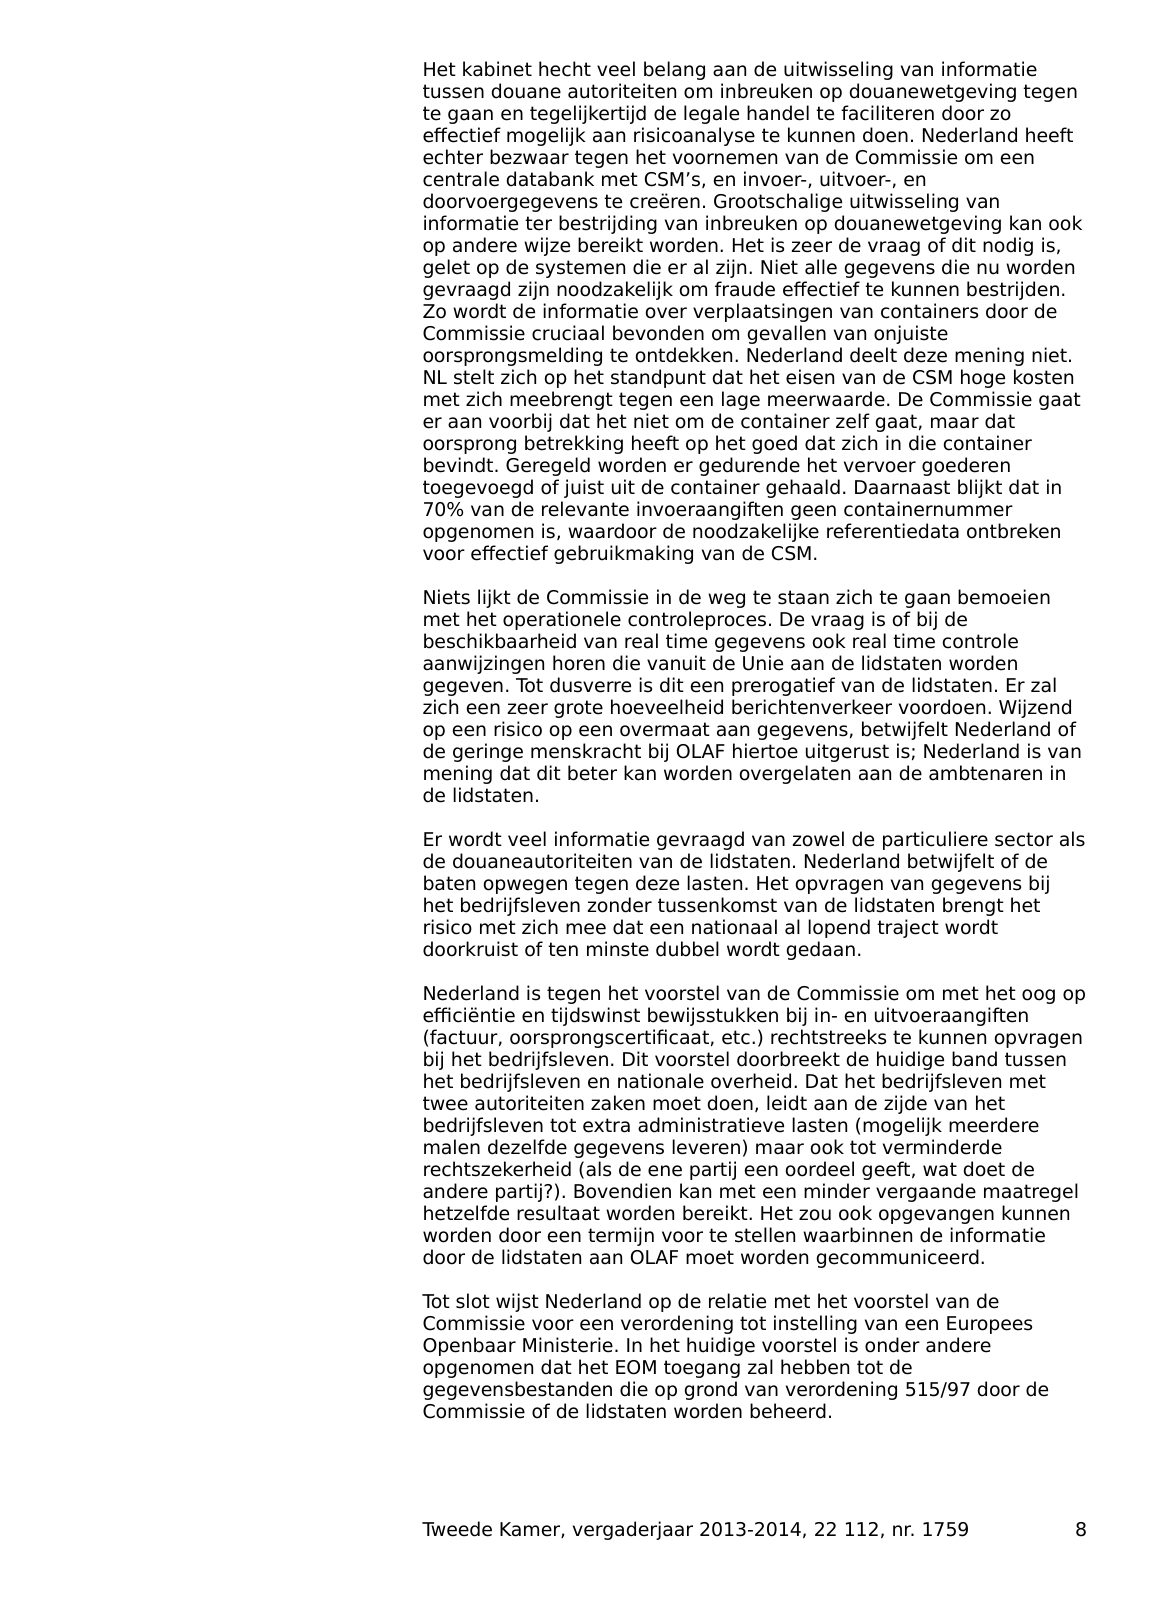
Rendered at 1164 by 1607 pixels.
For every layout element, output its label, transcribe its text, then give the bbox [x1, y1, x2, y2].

text Nederland is tegen het voorstel van de Commissie om met het oog op efficiëntie en tijdswinst bewijsstukken bij in- en uitvoeraangiften (factuur, oorsprongscertificaat, etc.) rechtstreeks te kunnen opvragen bij het bedrijfsleven. Dit voorstel doorbreekt de huidige band tussen het bedrijfsleven en nationale overheid. Dat het bedrijfsleven met twee autoriteiten zaken moet doen, leidt aan de zijde van het bedrijfsleven tot extra administratieve lasten (mogelijk meerdere malen dezelfde gegevens leveren) maar ook tot verminderde rechtszekerheid (als de ene partij een oordeel geeft, wat doet de andere partij?). Bovendien kan met een minder vergaande maatregel hetzelfde resultaat worden bereikt. Het zou ook opgevangen kunnen worden door een termijn voor te stellen waarbinnen de informatie door de lidstaten aan OLAF moet worden gecommuniceerd. [422, 983, 1087, 1268]
text Er wordt veel informatie gevraagd van zowel de particuliere sector als de douaneautoriteiten van de lidstaten. Nederland betwijfelt of de baten opwegen tegen deze lasten. Het opvragen van gegevens bij het bedrijfsleven zonder tussenkomst van de lidstaten brengt het risico met zich mee dat een nationaal al lopend traject wordt doorkruist of ten minste dubbel wordt gedaan. [422, 829, 1087, 961]
text Het kabinet hecht veel belang aan de uitwisseling van informatie tussen douane autoriteiten om inbreuken op douanewetgeving tegen te gaan en tegelijkertijd de legale handel te faciliteren door zo effectief mogelijk aan risicoanalyse te kunnen doen. Nederland heeft echter bezwaar tegen het voornemen van de Commissie om een centrale databank met CSM’s, en invoer-, uitvoer-, en doorvoergegevens te creëren. Grootschalige uitwisseling van informatie ter bestrijding van inbreuken op douanewetgeving kan ook op andere wijze bereikt worden. Het is zeer de vraag of dit nodig is, gelet op de systemen die er al zijn. Niet alle gegevens die nu worden gevraagd zijn noodzakelijk om fraude effectief te kunnen bestrijden. Zo wordt de informatie over verplaatsingen van containers door de Commissie cruciaal bevonden om gevallen van onjuiste oorsprongsmelding te ontdekken. Nederland deelt deze mening niet. NL stelt zich op het standpunt dat het eisen van de CSM hoge kosten met zich meebrengt tegen een lage meerwaarde. De Commissie gaat er aan voorbij dat het niet om de container zelf gaat, maar dat oorsprong betrekking heeft op het goed dat zich in die container bevindt. Geregeld worden er gedurende het vervoer goederen toegevoegd of juist uit de container gehaald. Daarnaast blijkt dat in 70% van de relevante invoeraangiften geen containernummer opgenomen is, waardoor de noodzakelijke referentiedata ontbreken voor effectief gebruikmaking van de CSM. [422, 59, 1087, 564]
text Niets lijkt de Commissie in de weg te staan zich te gaan bemoeien met het operationele controleproces. De vraag is of bij de beschikbaarheid van real time gegevens ook real time controle aanwijzingen horen die vanuit de Unie aan de lidstaten worden gegeven. Tot dusverre is dit een prerogatief van de lidstaten. Er zal zich een zeer grote hoeveelheid berichtenverkeer voordoen. Wijzend op een risico op een overmaat aan gegevens, betwijfelt Nederland of de geringe menskracht bij OLAF hiertoe uitgerust is; Nederland is van mening dat dit beter kan worden overgelaten aan de ambtenaren in de lidstaten. [422, 587, 1087, 807]
text Tot slot wijst Nederland op de relatie met het voorstel van de Commissie voor een verordening tot instelling van een Europees Openbaar Ministerie. In het huidige voorstel is onder andere opgenomen dat het EOM toegang zal hebben tot de gegevensbestanden die op grond van verordening 515/97 door de Commissie of de lidstaten worden beheerd. [422, 1291, 1087, 1423]
